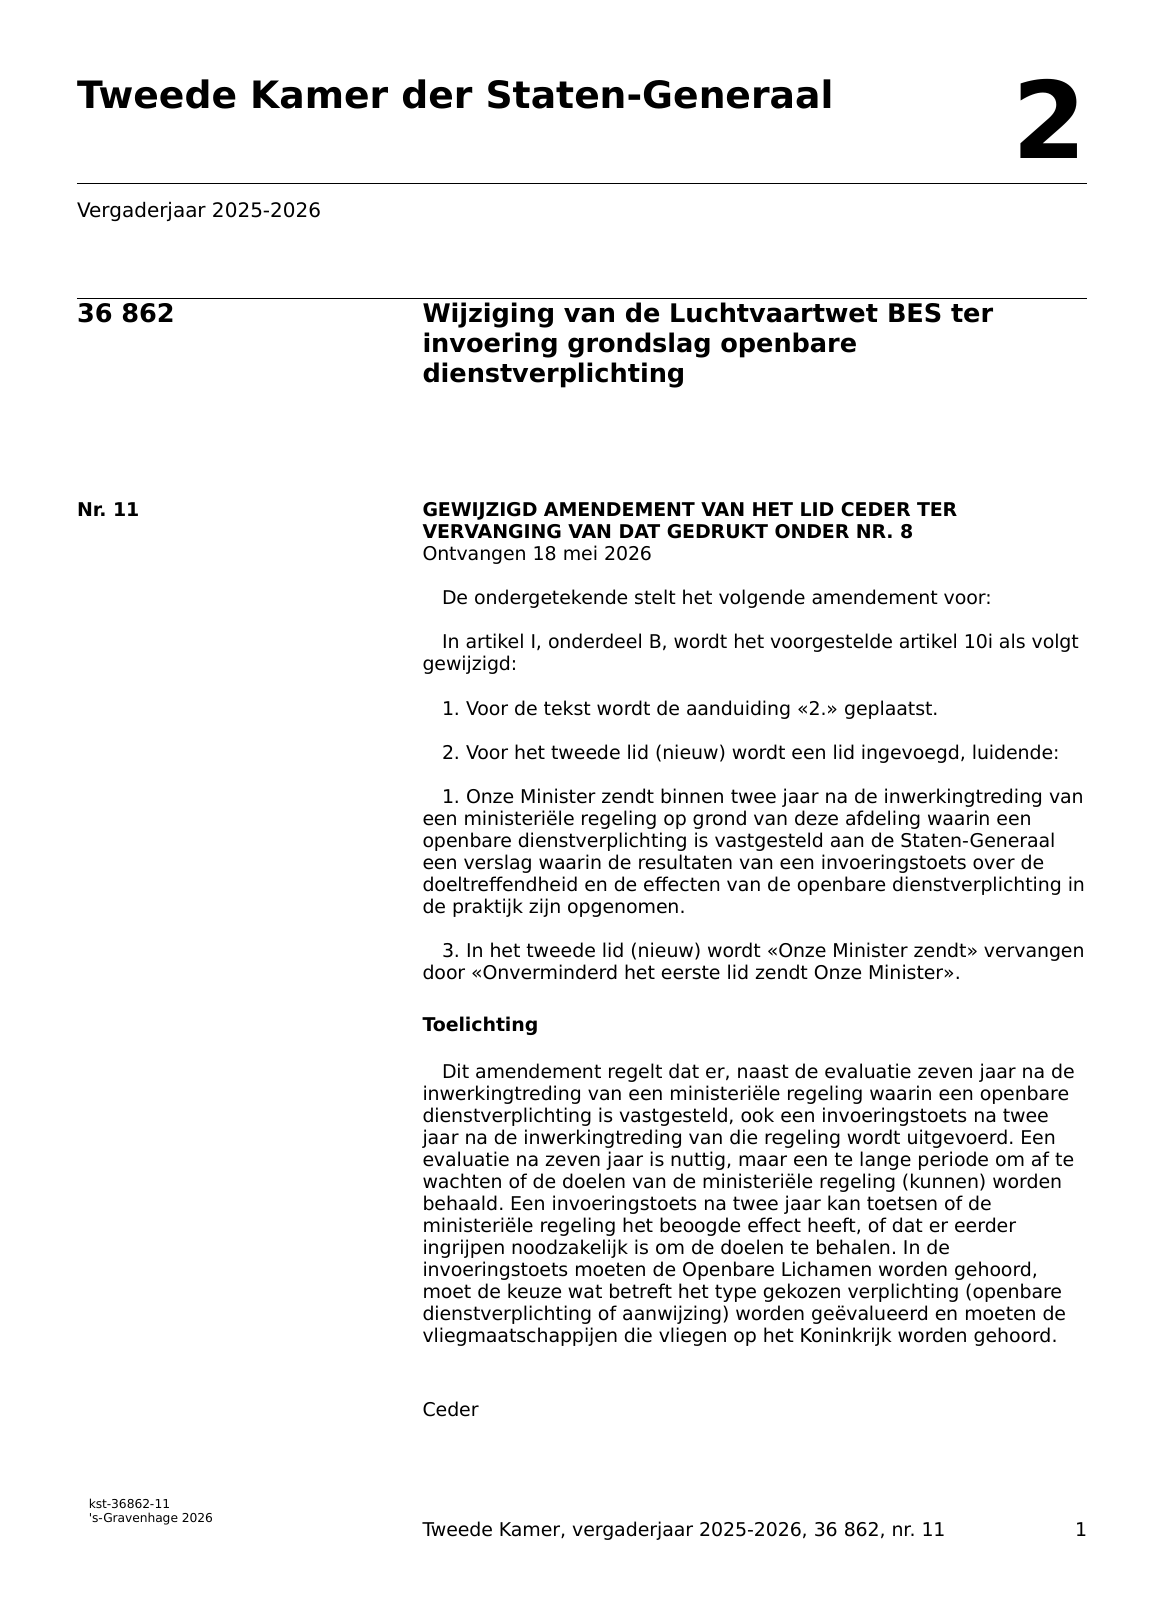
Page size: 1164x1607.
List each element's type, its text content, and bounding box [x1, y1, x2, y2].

text Ontvangen 18 mei 2026 [422, 543, 1087, 565]
table_header 2 [886, 59, 1087, 183]
text 2. Voor het tweede lid (nieuw) wordt een lid ingevoegd, luidende: [422, 742, 1087, 764]
subtitle Nr. 11 GEWIJZIGD AMENDEMENT VAN HET LID CEDER TER VERVANGING VAN DAT GEDRUKT ONDER NR. 8 [77, 499, 1087, 543]
text 's-Gravenhage 2026 [88, 1511, 323, 1525]
subtitle 36 862 Wijziging van de Luchtvaartwet BES ter invoering grondslag openbare dienstverplichting [77, 299, 1087, 388]
text De ondergetekende stelt het volgende amendement voor: [422, 587, 1087, 609]
text 3. In het tweede lid (nieuw) wordt «Onze Minister zendt» vervangen door «Onverminderd het eerste lid zendt Onze Minister». [422, 940, 1087, 984]
text 1. Voor de tekst wordt de aanduiding «2.» geplaatst. [422, 697, 1087, 719]
text Ceder [422, 1377, 1087, 1421]
table_header Tweede Kamer der Staten-Generaal [77, 59, 886, 183]
text 1. Onze Minister zendt binnen twee jaar na de inwerkingtreding van een ministeriële regeling op grond van deze afdeling waarin een openbare dienstverplichting is vastgesteld aan de Staten-Generaal een verslag waarin de resultaten van een invoeringstoets over de doeltreffendheid en de effecten van de openbare dienstverplichting in de praktijk zijn opgenomen. [422, 786, 1087, 918]
table_cell Vergaderjaar 2025-2026 [77, 184, 1087, 298]
text kst-36862-11 [88, 1497, 323, 1511]
text In artikel I, onderdeel B, wordt het voorgestelde artikel 10i als volgt gewijzigd: [422, 631, 1087, 675]
text Dit amendement regelt dat er, naast de evaluatie zeven jaar na de inwerkingtreding van een ministeriële regeling waarin een openbare dienstverplichting is vastgesteld, ook een invoeringstoets na twee jaar na de inwerkingtreding van die regeling wordt uitgevoerd. Een evaluatie na zeven jaar is nuttig, maar een te lange periode om af te wachten of de doelen van de ministeriële regeling (kunnen) worden behaald. Een invoeringstoets na twee jaar kan toetsen of de ministeriële regeling het beoogde effect heeft, of dat er eerder ingrijpen noodzakelijk is om de doelen te behalen. In de invoeringstoets moeten de Openbare Lichamen worden gehoord, moet de keuze wat betreft het type gekozen verplichting (openbare dienstverplichting of aanwijzing) worden geëvalueerd en moeten de vliegmaatschappijen die vliegen op het Koninkrijk worden gehoord. [422, 1061, 1087, 1347]
subtitle Toelichting [422, 1014, 1087, 1036]
